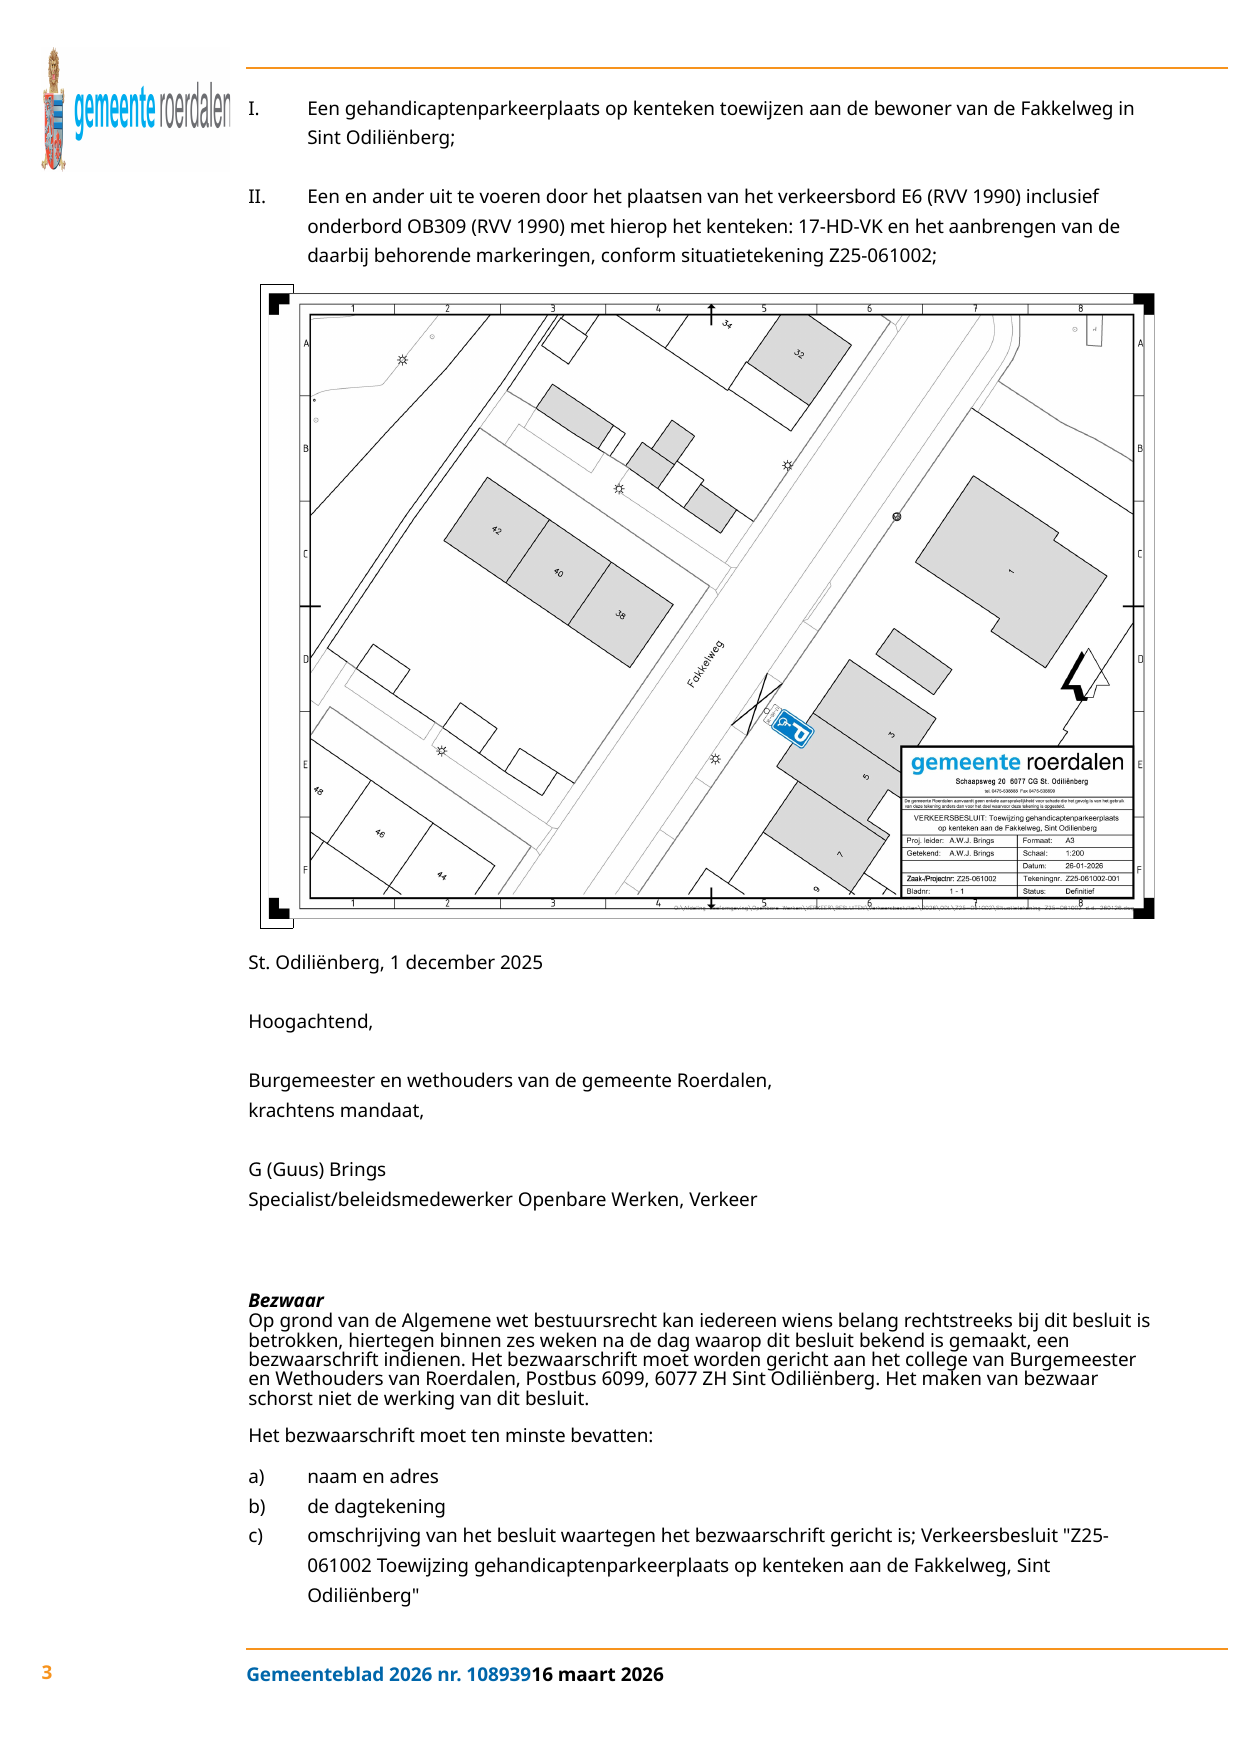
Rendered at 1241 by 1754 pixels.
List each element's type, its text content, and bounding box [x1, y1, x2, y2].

text St. Odiliënberg, 1 december 2025 [248, 949, 1152, 975]
picture [268, 293, 1155, 919]
list Een gehandicaptenparkeerplaats op kenteken toewijzen aan de bewoner van de Fakkelweg in Sint Odiliënberg; [248, 95, 1152, 150]
list Een en ander uit te voeren door het plaatsen van het verkeersbord E6 (RVV 1990) inclusief onderbord OB309 (RVV 1990) met hierop het kenteken: 17-HD-VK en het aanbrengen van de daarbij behorende markeringen, conform situatietekening Z25-061002; [248, 183, 1152, 268]
list omschrijving van het besluit waartegen het bezwaarschrift gericht is; Verkeersbesluit "Z25-061002 Toewijzing gehandicaptenparkeerplaats op kenteken aan de Fakkelweg, Sint Odiliënberg" [248, 1523, 1152, 1608]
text Specialist/beleidsmedewerker Openbare Werken, Verkeer [248, 1186, 1152, 1212]
text Het bezwaarschrift moet ten minste bevatten: [248, 1427, 1152, 1446]
picture [41, 47, 231, 172]
text Bezwaar [248, 1287, 1152, 1312]
text G (Guus) Brings [248, 1156, 1152, 1182]
text Hoogachtend, [248, 1008, 1152, 1034]
text krachtens mandaat, [248, 1097, 1152, 1123]
list naam en adres [248, 1463, 1152, 1489]
list de dagtekening [248, 1493, 1152, 1519]
text Burgemeester en wethouders van de gemeente Roerdalen, [248, 1068, 1152, 1093]
text Op grond van de Algemene wet bestuursrecht kan iedereen wiens belang rechtstreeks bij dit besluit is betrokken, hiertegen binnen zes weken na de dag waarop dit besluit bekend is gemaakt, een bezwaarschrift indienen. Het bezwaarschrift moet worden gericht aan het college van Burgemeester en Wethouders van Roerdalen, Postbus 6099, 6077 ZH Sint Odiliënberg. Het maken van bezwaar schorst niet de werking van dit besluit. [248, 1312, 1152, 1409]
